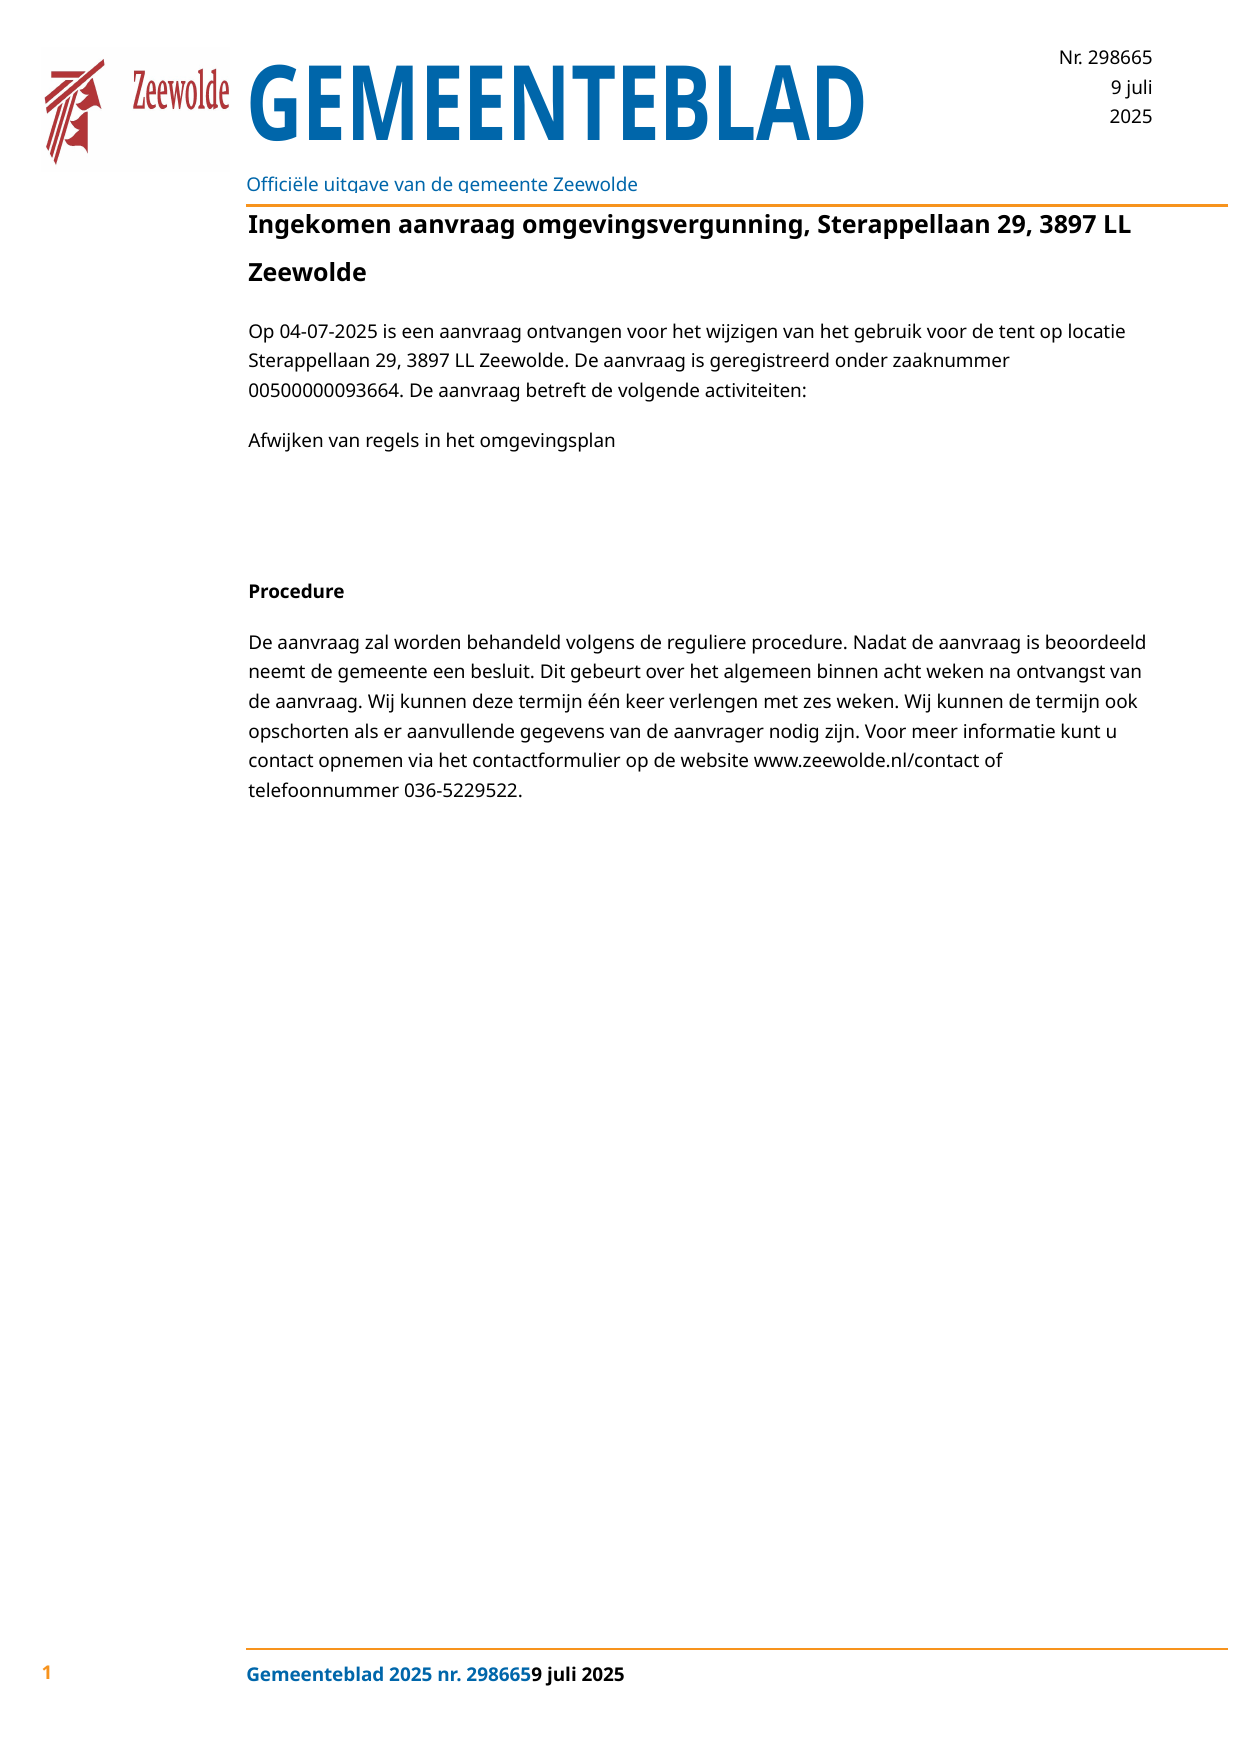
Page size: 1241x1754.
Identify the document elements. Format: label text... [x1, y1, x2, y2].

text De aanvraag zal worden behandeld volgens de reguliere procedure. Nadat de aanvraag is beoordeeld neemt de gemeente een besluit. Dit gebeurt over het algemeen binnen acht weken na ontvangst van de aanvraag. Wij kunnen deze termijn één keer verlengen met zes weken. Wij kunnen de termijn ook opschorten als er aanvullende gegevens van de aanvrager nodig zijn. Voor meer informatie kunt u contact opnemen via het contactformulier op de website www.zeewolde.nl/contact of telefoonnummer 036-5229522. [248, 629, 1152, 803]
text Afwijken van regels in het omgevingsplan [248, 427, 1152, 453]
text Procedure [248, 579, 1152, 604]
text Op 04-07-2025 is een aanvraag ontvangen voor het wijzigen van het gebruik voor de tent op locatie Sterappellaan 29, 3897 LL Zeewolde. De aanvraag is geregistreerd onder zaaknummer 00500000093664. De aanvraag betreft de volgende activiteiten: [248, 318, 1152, 403]
picture [41, 47, 231, 172]
text Ingekomen aanvraag omgevingsvergunning, Sterappellaan 29, 3897 LL Zeewolde [248, 207, 1152, 288]
